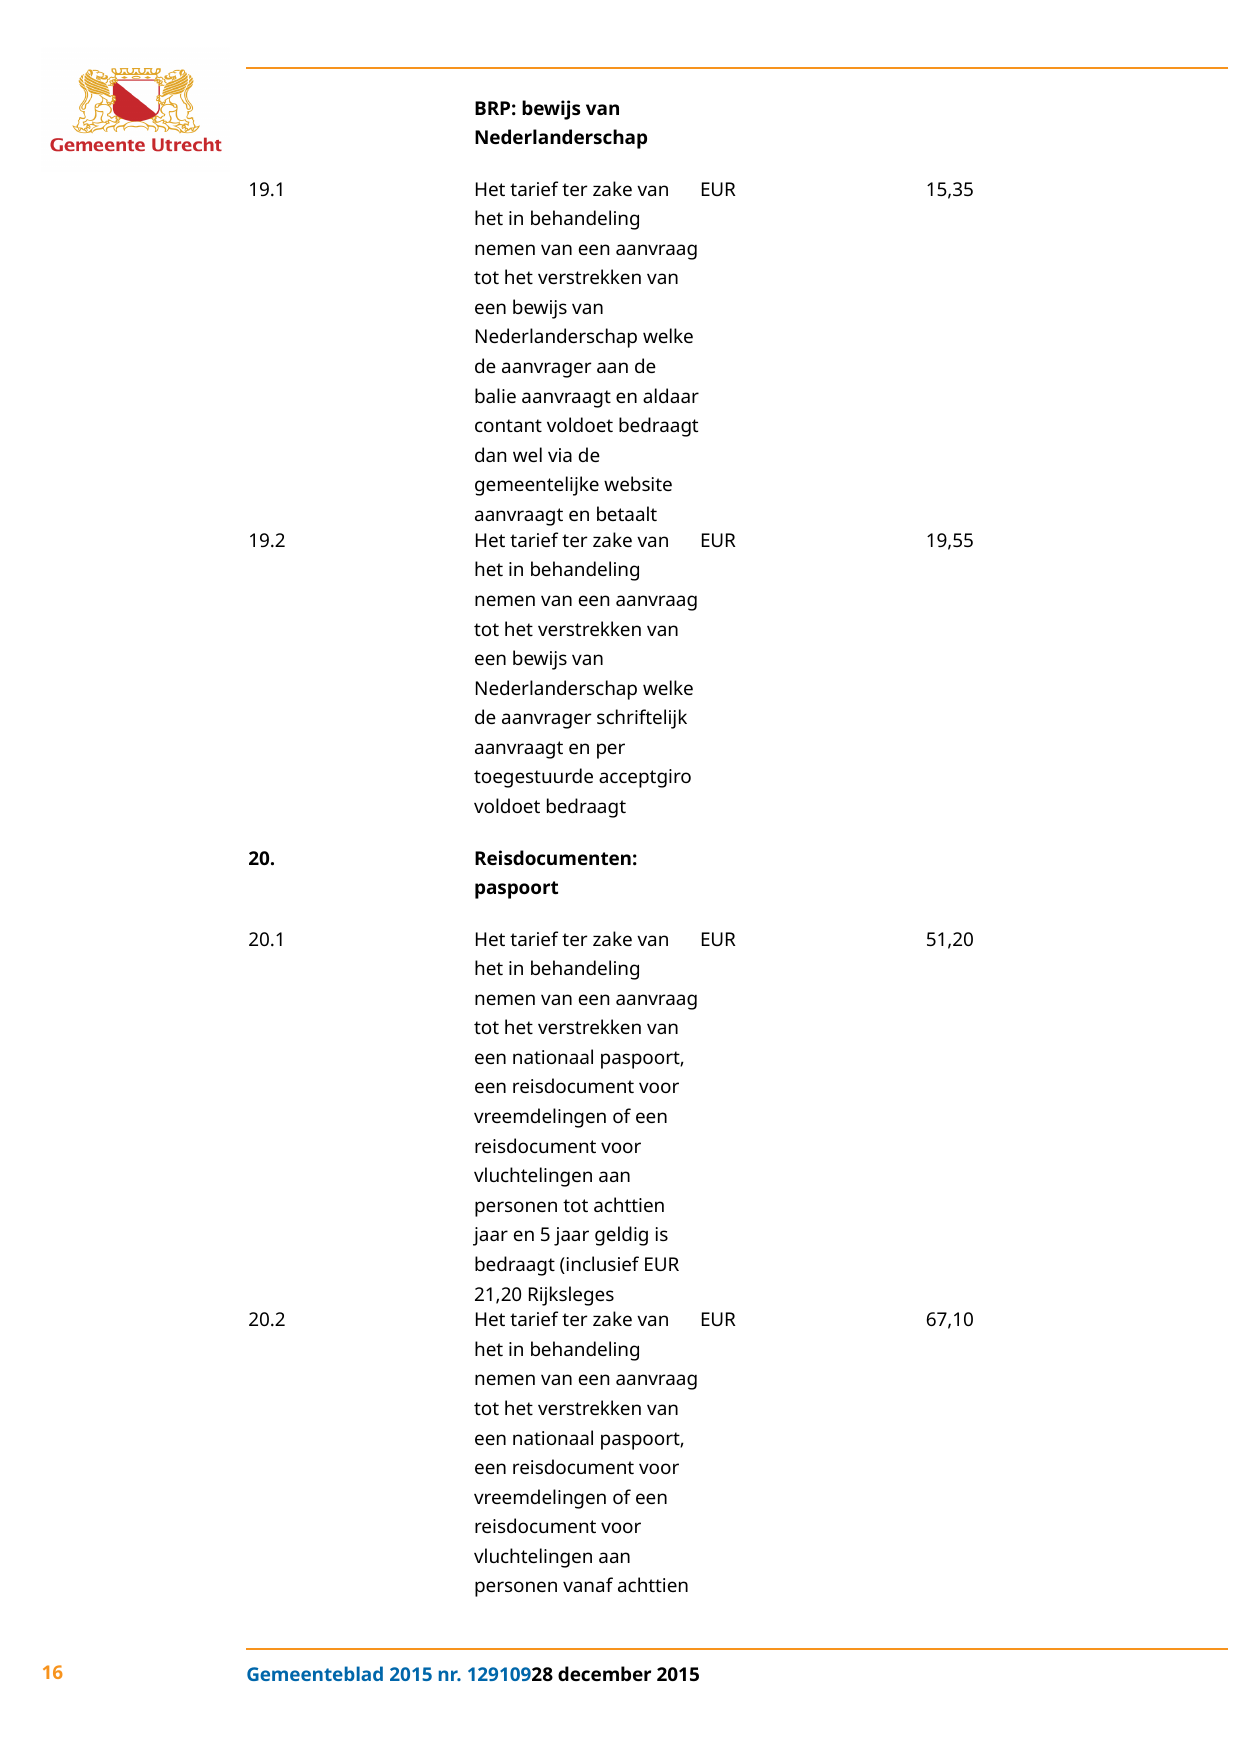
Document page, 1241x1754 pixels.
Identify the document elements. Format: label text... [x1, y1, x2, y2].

table_cell EUR [700, 926, 926, 1306]
table_cell 19.2 [248, 527, 474, 819]
table_cell [248, 150, 474, 176]
table_cell [700, 819, 926, 845]
table_cell 15,35 [926, 176, 1152, 527]
table_cell 51,20 [926, 926, 1152, 1306]
table_cell 20.1 [248, 926, 474, 1306]
table_cell Het tarief ter zake van het in behandeling nemen van een aanvraag tot het verstrekken van een nationaal paspoort, een reisdocument voor vreemdelingen of een reisdocument voor vluchtelingen aan personen tot achttien jaar en 5 jaar geldig is bedraagt (inclusief EUR 21,20 Rijksleges [474, 926, 700, 1306]
table_cell Het tarief ter zake van het in behandeling nemen van een aanvraag tot het verstrekken van een nationaal paspoort, een reisdocument voor vreemdelingen of een reisdocument voor vluchtelingen aan personen vanaf achttien [474, 1306, 700, 1598]
table_cell 67,10 [926, 1306, 1152, 1598]
table_cell Het tarief ter zake van het in behandeling nemen van een aanvraag tot het verstrekken van een bewijs van Nederlanderschap welke de aanvrager schriftelijk aanvraagt en per toegestuurde acceptgiro voldoet bedraagt [474, 527, 700, 819]
table_cell [700, 95, 926, 150]
table_cell [700, 900, 926, 926]
table_cell EUR [700, 527, 926, 819]
picture [41, 47, 231, 172]
table_cell [926, 819, 1152, 845]
table_cell [248, 819, 474, 845]
table_cell [474, 900, 700, 926]
table_cell 19,55 [926, 527, 1152, 819]
table_cell 20. [248, 845, 474, 900]
table_cell [474, 819, 700, 845]
table_cell Reisdocumenten: paspoort [474, 845, 700, 900]
table_cell EUR [700, 176, 926, 527]
table_cell [248, 900, 474, 926]
table_cell 20.2 [248, 1306, 474, 1598]
table_cell BRP: bewijs van Nederlanderschap [474, 95, 700, 150]
table_cell [474, 150, 700, 176]
table_cell [700, 150, 926, 176]
table_cell [700, 845, 926, 900]
table_cell [926, 845, 1152, 900]
table_cell 19.1 [248, 176, 474, 527]
table_cell [248, 95, 474, 150]
table_cell Het tarief ter zake van het in behandeling nemen van een aanvraag tot het verstrekken van een bewijs van Nederlanderschap welke de aanvrager aan de balie aanvraagt en aldaar contant voldoet bedraagt dan wel via de gemeentelijke website aanvraagt en betaalt [474, 176, 700, 527]
table_cell [926, 900, 1152, 926]
table_cell [926, 150, 1152, 176]
table_cell [926, 95, 1152, 150]
table_cell EUR [700, 1306, 926, 1598]
